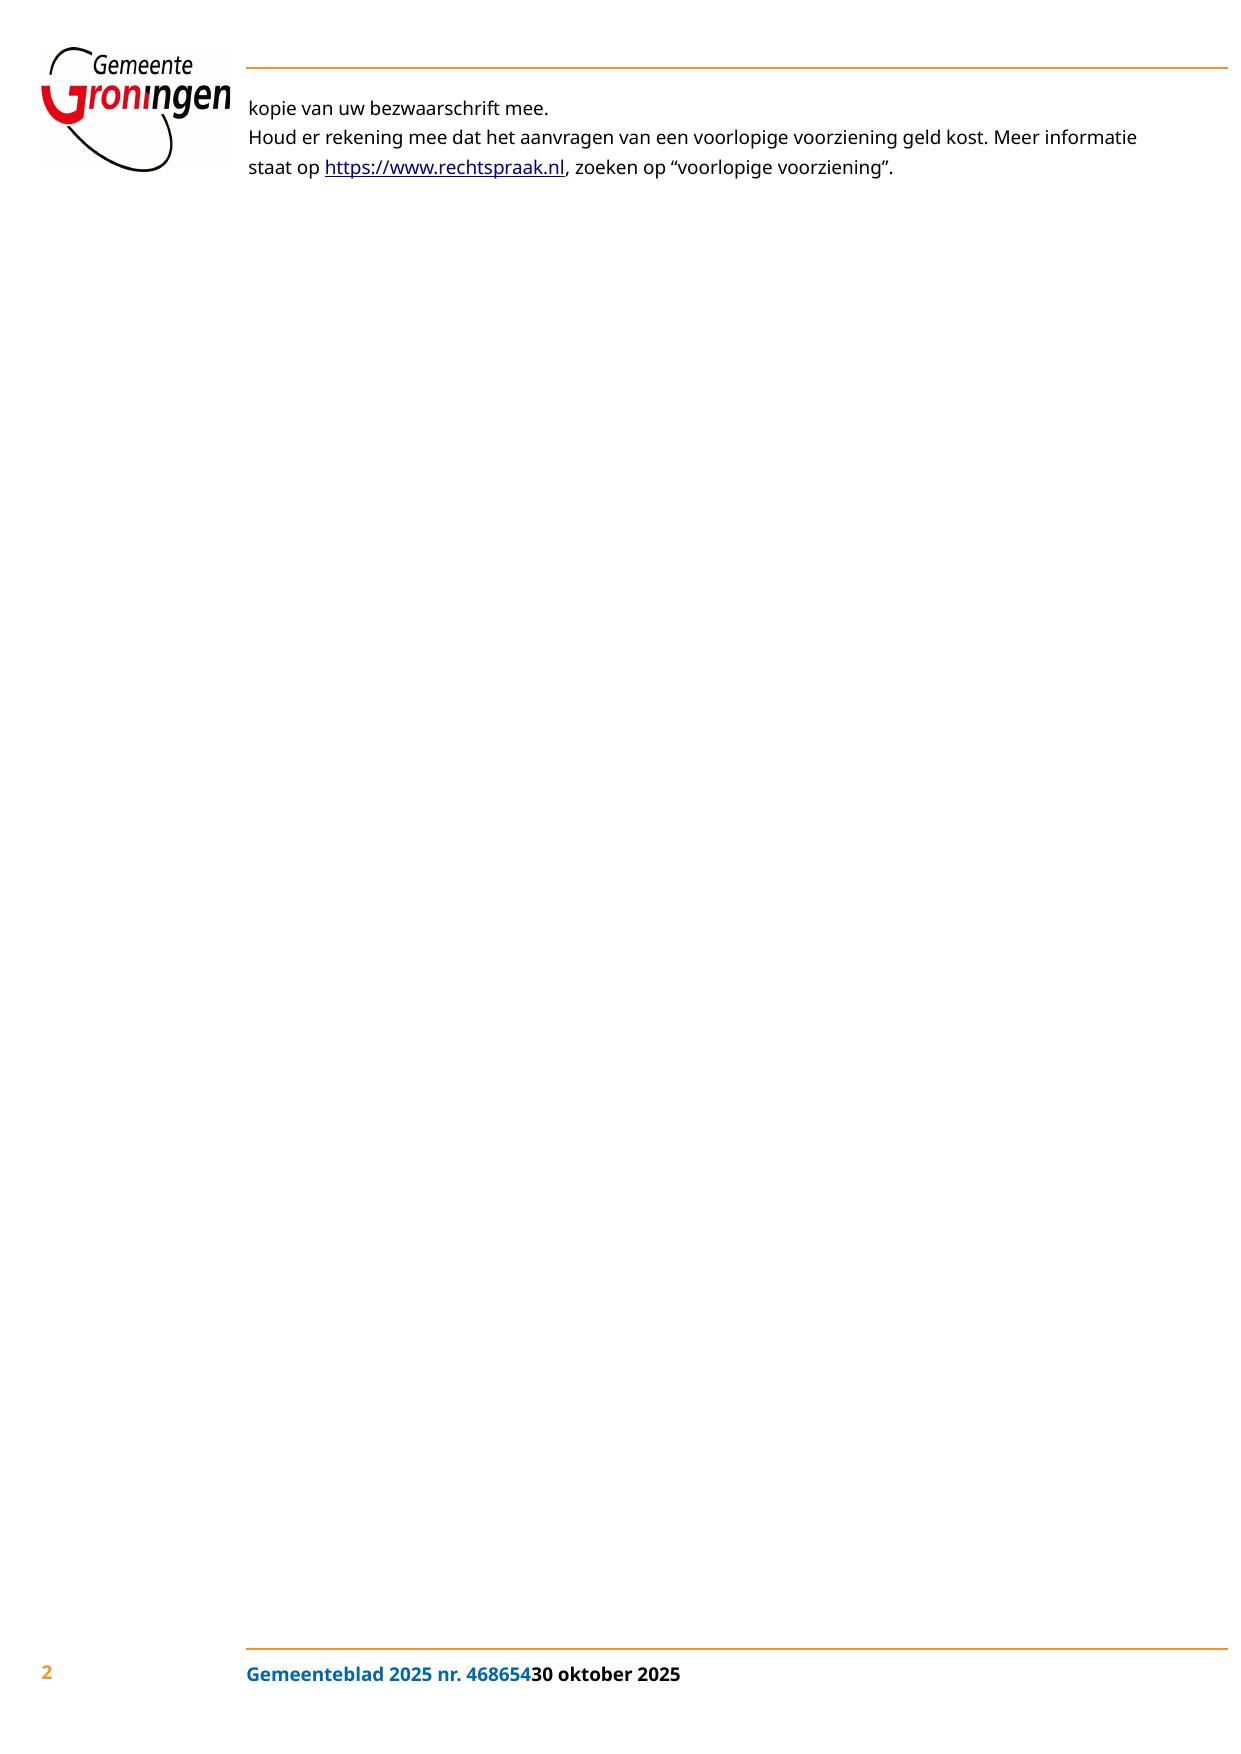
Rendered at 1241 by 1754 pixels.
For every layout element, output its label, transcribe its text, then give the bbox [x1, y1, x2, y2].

picture [41, 47, 231, 172]
text Houd er rekening mee dat het aanvragen van een voorlopige voorziening geld kost. Meer informatie staat op https://www.rechtspraak.nl, zoeken op “voorlopige voorziening”. [248, 124, 1152, 180]
text kopie van uw bezwaarschrift mee. [248, 95, 1152, 121]
